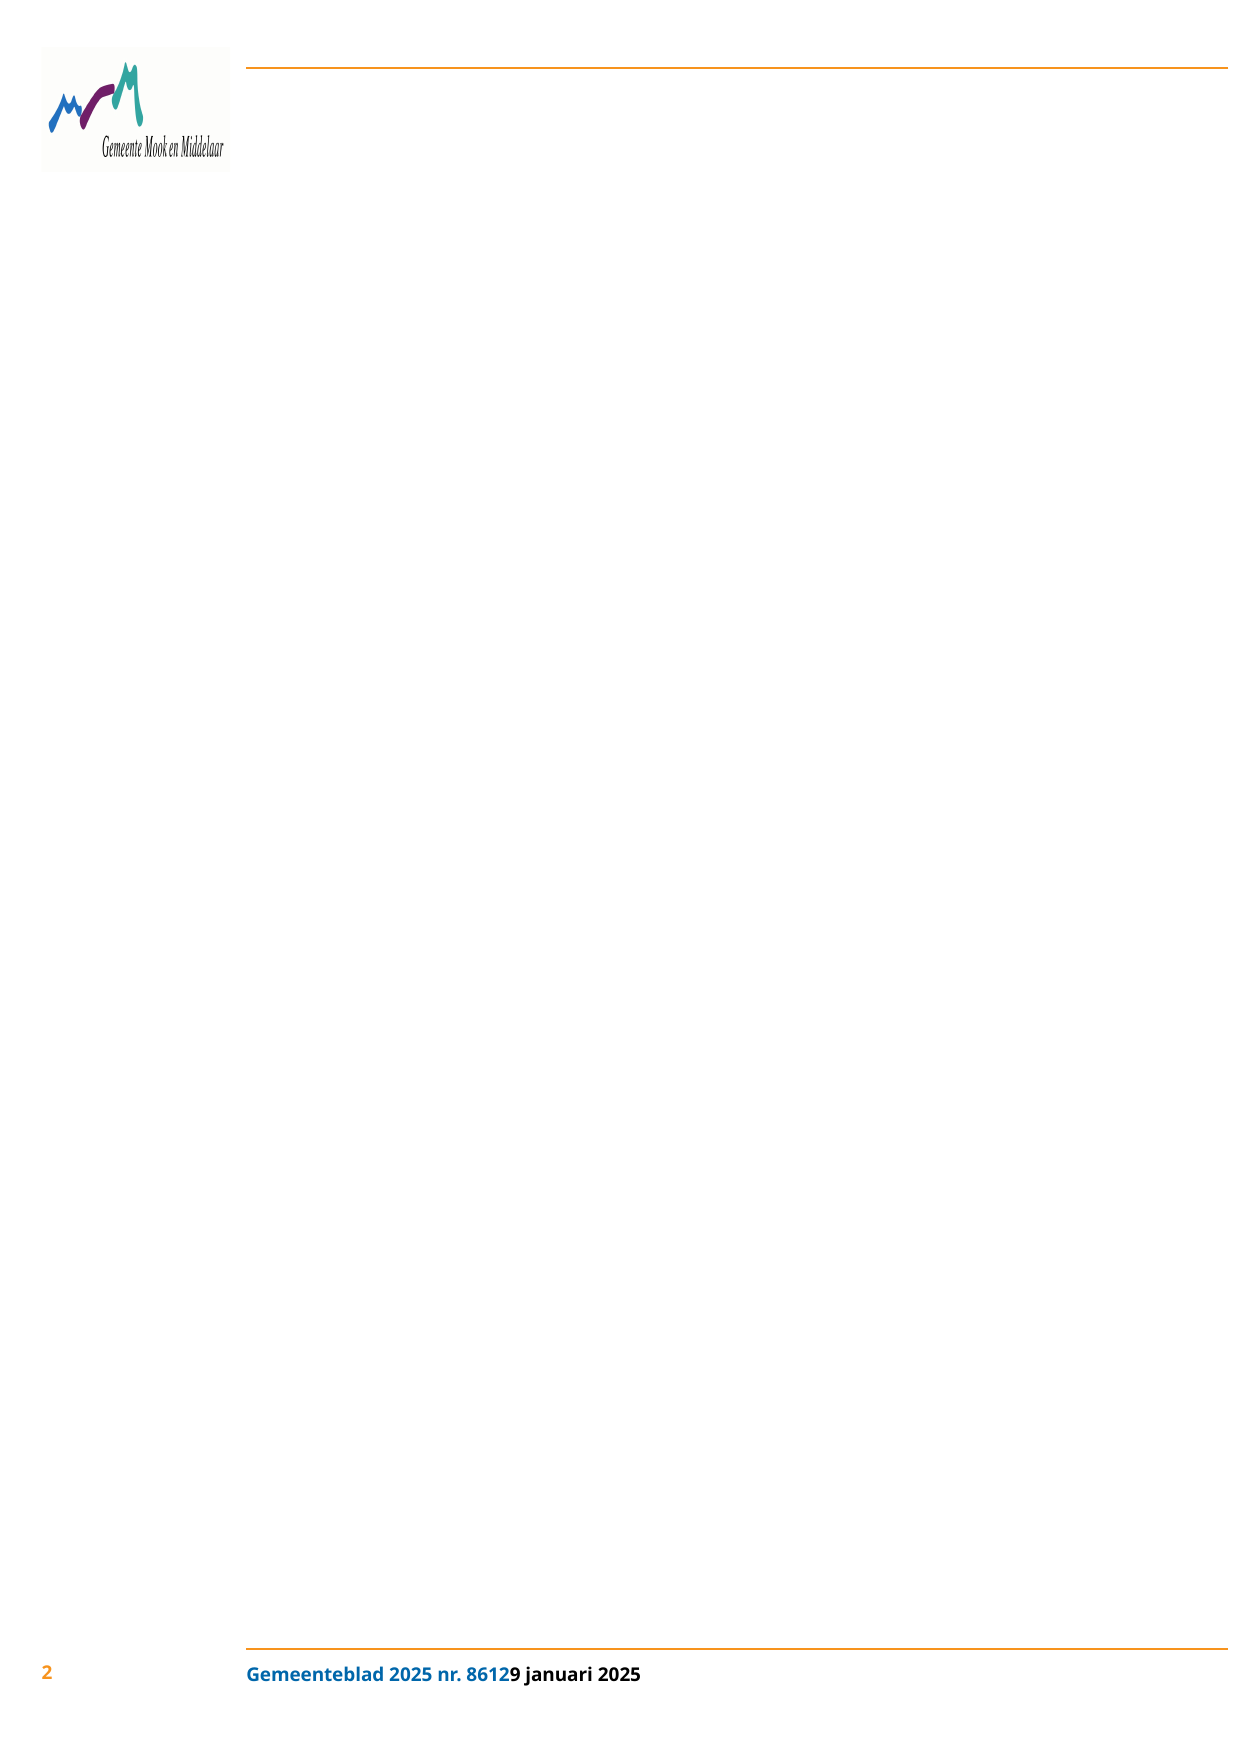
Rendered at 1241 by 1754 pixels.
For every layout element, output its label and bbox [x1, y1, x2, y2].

picture [41, 47, 231, 172]
